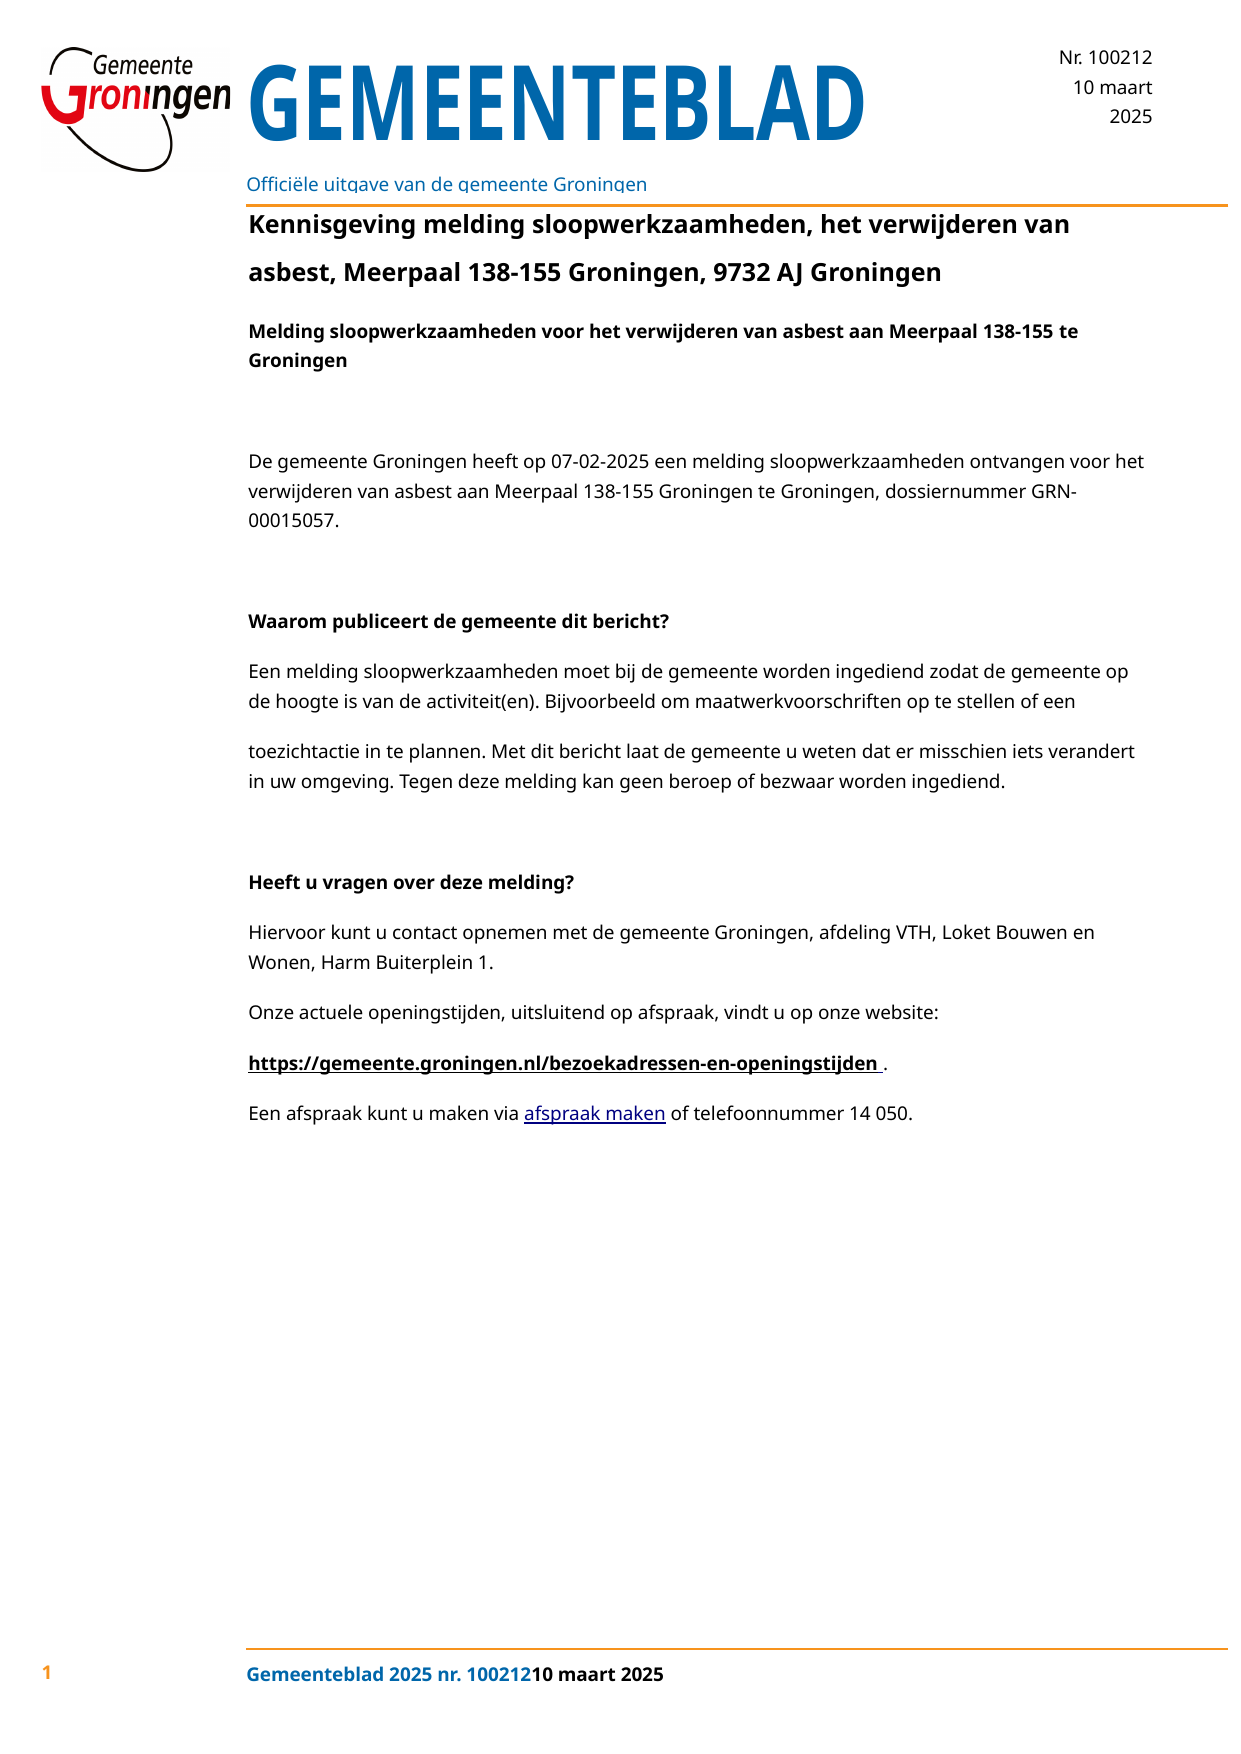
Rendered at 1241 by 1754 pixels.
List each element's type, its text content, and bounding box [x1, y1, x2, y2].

text Heeft u vragen over deze melding? [248, 869, 1152, 895]
text Kennisgeving melding sloopwerkzaamheden, het verwijderen van asbest, Meerpaal 138-155 Groningen, 9732 AJ Groningen [248, 207, 1152, 288]
text De gemeente Groningen heeft op 07-02-2025 een melding sloopwerkzaamheden ontvangen voor het verwijderen van asbest aan Meerpaal 138-155 Groningen te Groningen, dossiernummer GRN-00015057. [248, 448, 1152, 533]
text Melding sloopwerkzaamheden voor het verwijderen van asbest aan Meerpaal 138-155 te Groningen [248, 318, 1152, 373]
text https://gemeente.groningen.nl/bezoekadressen-en-openingstijden . [248, 1050, 1152, 1076]
text Waarom publiceert de gemeente dit bericht? [248, 608, 1152, 634]
text toezichtactie in te plannen. Met dit bericht laat de gemeente u weten dat er misschien iets verandert in uw omgeving. Tegen deze melding kan geen beroep of bezwaar worden ingediend. [248, 739, 1152, 794]
picture [41, 47, 231, 172]
text Een afspraak kunt u maken via afspraak maken of telefoonnummer 14 050. [248, 1100, 1152, 1126]
text Hiervoor kunt u contact opnemen met de gemeente Groningen, afdeling VTH, Loket Bouwen en Wonen, Harm Buiterplein 1. [248, 919, 1152, 975]
text Onze actuele openingstijden, uitsluitend op afspraak, vindt u op onze website: [248, 999, 1152, 1025]
text Een melding sloopwerkzaamheden moet bij de gemeente worden ingediend zodat de gemeente op de hoogte is van de activiteit(en). Bijvoorbeeld om maatwerkvoorschriften op te stellen of een [248, 659, 1152, 714]
